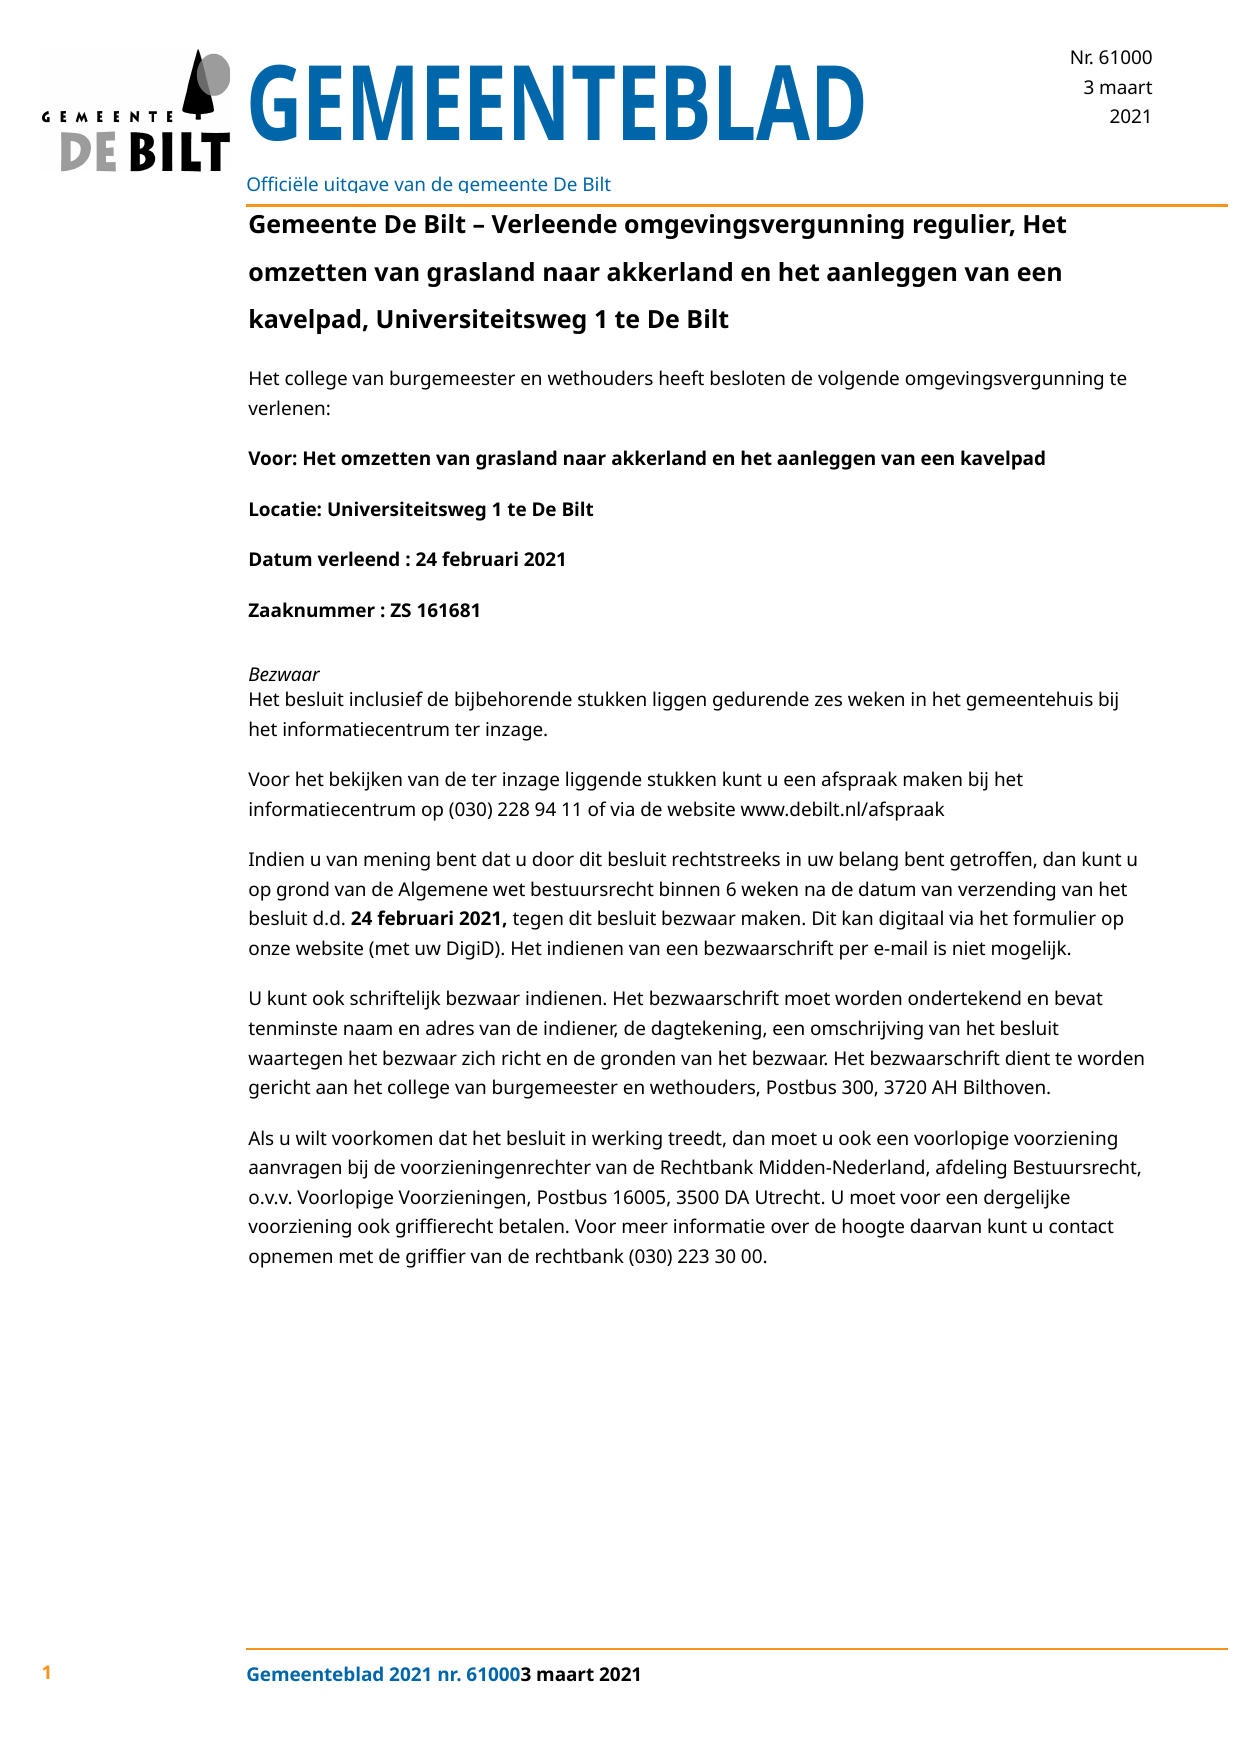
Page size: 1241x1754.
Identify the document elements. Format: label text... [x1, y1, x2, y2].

text Indien u van mening bent dat u door dit besluit rechtstreeks in uw belang bent getroffen, dan kunt u op grond van de Algemene wet bestuursrecht binnen 6 weken na de datum van verzending van het besluit d.d. 24 februari 2021, tegen dit besluit bezwaar maken. Dit kan digitaal via het formulier op onze website (met uw DigiD). Het indienen van een bezwaarschrift per e-mail is niet mogelijk. [248, 846, 1152, 961]
picture [41, 47, 231, 172]
text U kunt ook schriftelijk bezwaar indienen. Het bezwaarschrift moet worden ondertekend en bevat tenminste naam en adres van de indiener, de dagtekening, een omschrijving van het besluit waartegen het bezwaar zich richt en de gronden van het bezwaar. Het bezwaarschrift dient te worden gericht aan het college van burgemeester en wethouders, Postbus 300, 3720 AH Bilthoven. [248, 986, 1152, 1100]
text Zaaknummer : ZS 161681 [248, 597, 1152, 622]
text Het besluit inclusief de bijbehorende stukken liggen gedurende zes weken in het gemeentehuis bij het informatiecentrum ter inzage. [248, 686, 1152, 742]
text Voor het bekijken van de ter inzage liggende stukken kunt u een afspraak maken bij het informatiecentrum op (030) 228 94 11 of via de website www.debilt.nl/afspraak [248, 766, 1152, 822]
text Voor: Het omzetten van grasland naar akkerland en het aanleggen van een kavelpad [248, 446, 1152, 471]
text Gemeente De Bilt – Verleende omgevingsvergunning regulier, Het omzetten van grasland naar akkerland en het aanleggen van een kavelpad, Universiteitsweg 1 te De Bilt [248, 207, 1152, 336]
text Locatie: Universiteitsweg 1 te De Bilt [248, 496, 1152, 522]
text Als u wilt voorkomen dat het besluit in werking treedt, dan moet u ook een voorlopige voorziening aanvragen bij de voorzieningenrechter van de Rechtbank Midden-Nederland, afdeling Bestuursrecht, o.v.v. Voorlopige Voorzieningen, Postbus 16005, 3500 DA Utrecht. U moet voor een dergelijke voorziening ook griffierecht betalen. Voor meer informatie over de hoogte daarvan kunt u contact opnemen met de griffier van de rechtbank (030) 223 30 00. [248, 1125, 1152, 1269]
text Het college van burgemeester en wethouders heeft besloten de volgende omgevingsvergunning te verlenen: [248, 366, 1152, 421]
text Bezwaar [248, 661, 1152, 686]
text Datum verleend : 24 februari 2021 [248, 546, 1152, 572]
